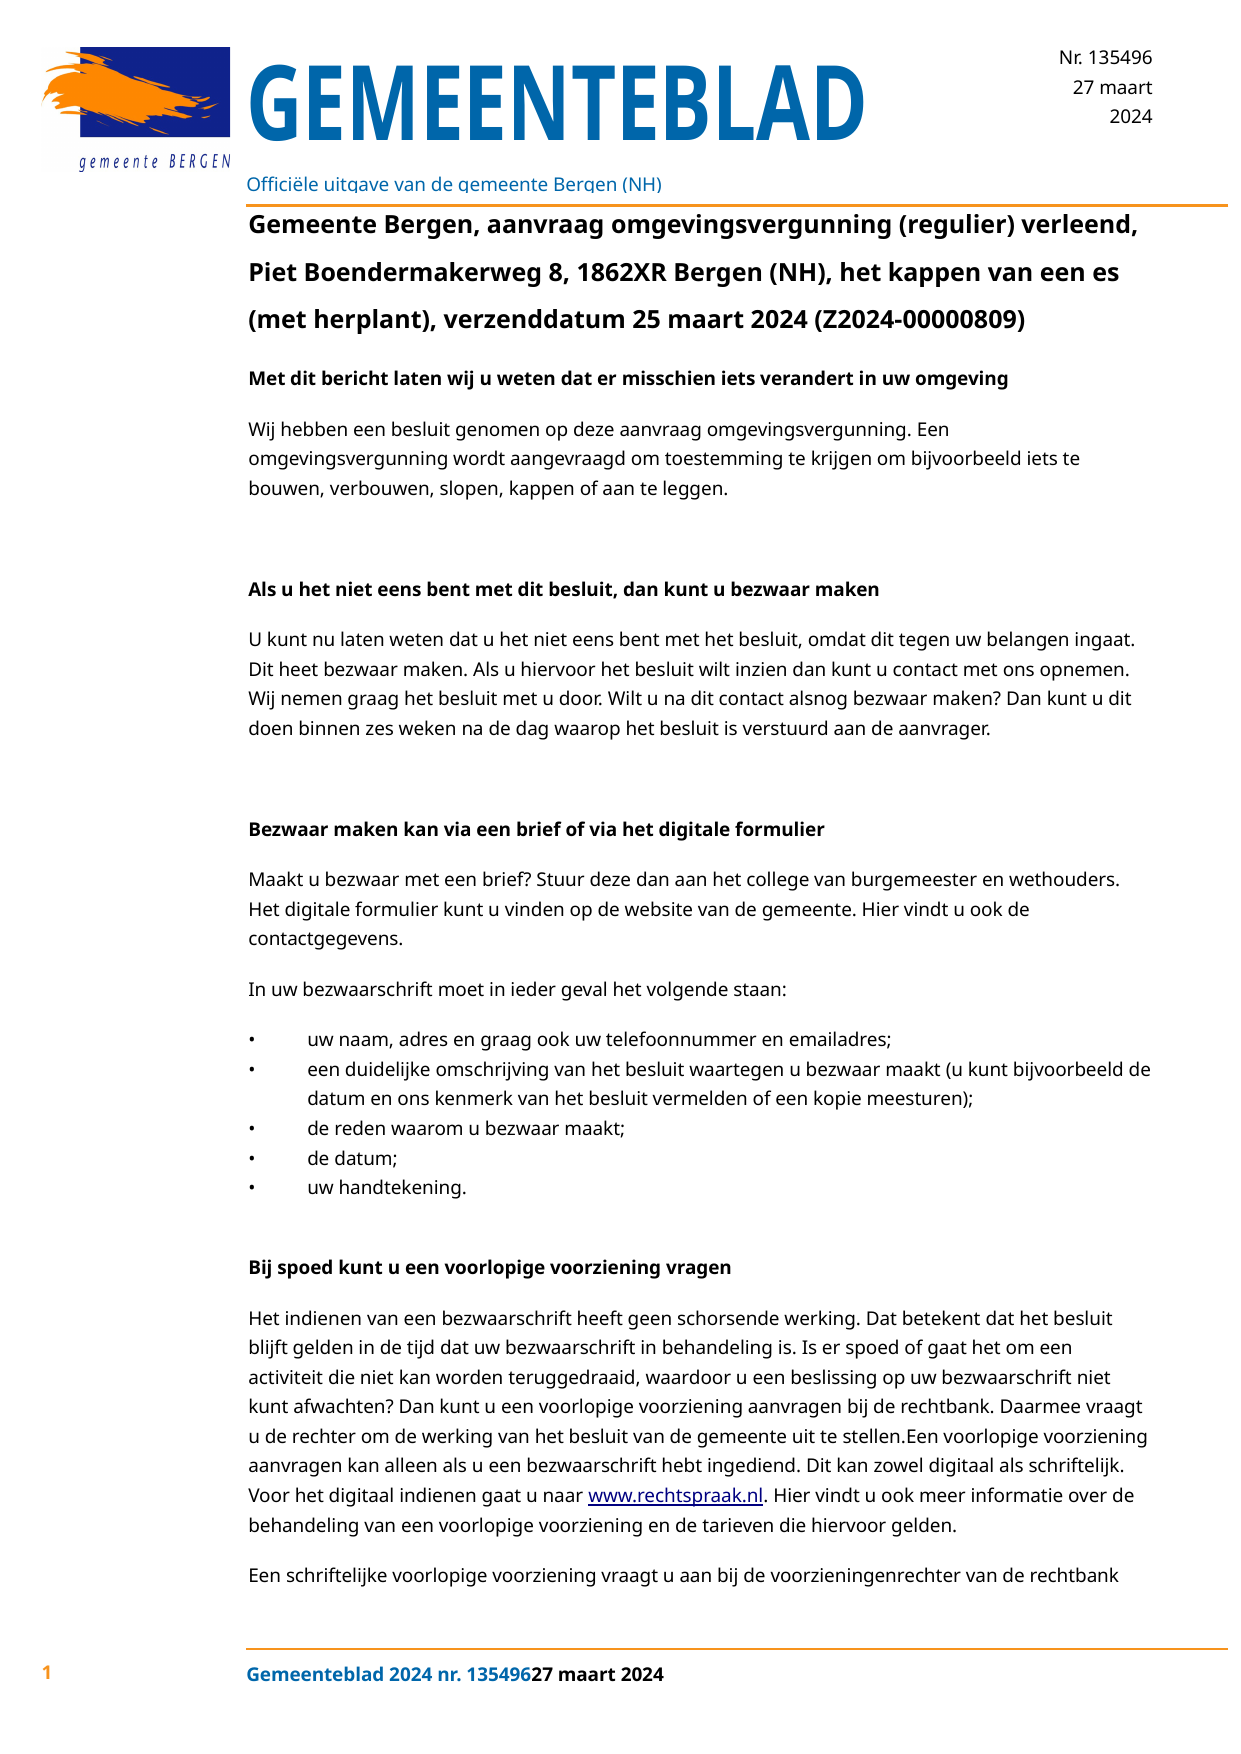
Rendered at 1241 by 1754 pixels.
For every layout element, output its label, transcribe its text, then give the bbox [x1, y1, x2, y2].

list de datum; [248, 1145, 1152, 1170]
text Een schriftelijke voorlopige voorziening vraagt u aan bij de voorzieningenrechter van de rechtbank [248, 1562, 1152, 1588]
text Maakt u bezwaar met een brief? Stuur deze dan aan het college van burgemeester en wethouders. Het digitale formulier kunt u vinden op de website van de gemeente. Hier vindt u ook de contactgegevens. [248, 866, 1152, 951]
text Met dit bericht laten wij u weten dat er misschien iets verandert in uw omgeving [248, 366, 1152, 391]
text In uw bezwaarschrift moet in ieder geval het volgende staan: [248, 976, 1152, 1002]
list uw naam, adres en graag ook uw telefoonnummer en emailadres; [248, 1026, 1152, 1052]
list uw handtekening. [248, 1174, 1152, 1200]
list een duidelijke omschrijving van het besluit waartegen u bezwaar maakt (u kunt bijvoorbeeld de datum en ons kenmerk van het besluit vermelden of een kopie meesturen); [248, 1056, 1152, 1111]
text Als u het niet eens bent met dit besluit, dan kunt u bezwaar maken [248, 576, 1152, 602]
text Wij hebben een besluit genomen op deze aanvraag omgevingsvergunning. Een omgevingsvergunning wordt aangevraagd om toestemming te krijgen om bijvoorbeeld iets te bouwen, verbouwen, slopen, kappen of aan te leggen. [248, 416, 1152, 501]
list de reden waarom u bezwaar maakt; [248, 1115, 1152, 1141]
picture [41, 47, 231, 172]
text Bezwaar maken kan via een brief of via het digitale formulier [248, 816, 1152, 842]
text U kunt nu laten weten dat u het niet eens bent met het besluit, omdat dit tegen uw belangen ingaat. Dit heet bezwaar maken. Als u hiervoor het besluit wilt inzien dan kunt u contact met ons opnemen. Wij nemen graag het besluit met u door. Wilt u na dit contact alsnog bezwaar maken? Dan kunt u dit doen binnen zes weken na de dag waarop het besluit is verstuurd aan de aanvrager. [248, 626, 1152, 741]
text Gemeente Bergen, aanvraag omgevingsvergunning (regulier) verleend, Piet Boendermakerweg 8, 1862XR Bergen (NH), het kappen van een es (met herplant), verzenddatum 25 maart 2024 (Z2024-00000809) [248, 207, 1152, 336]
text Bij spoed kunt u een voorlopige voorziening vragen [248, 1254, 1152, 1280]
text Het indienen van een bezwaarschrift heeft geen schorsende werking. Dat betekent dat het besluit blijft gelden in de tijd dat uw bezwaarschrift in behandeling is. Is er spoed of gaat het om een activiteit die niet kan worden teruggedraaid, waardoor u een beslissing op uw bezwaarschrift niet kunt afwachten? Dan kunt u een voorlopige voorziening aanvragen bij de rechtbank. Daarmee vraagt u de rechter om de werking van het besluit van de gemeente uit te stellen.Een voorlopige voorziening aanvragen kan alleen als u een bezwaarschrift hebt ingediend. Dit kan zowel digitaal als schriftelijk. Voor het digitaal indienen gaat u naar www.rechtspraak.nl. Hier vindt u ook meer informatie over de behandeling van een voorlopige voorziening en de tarieven die hiervoor gelden. [248, 1305, 1152, 1537]
